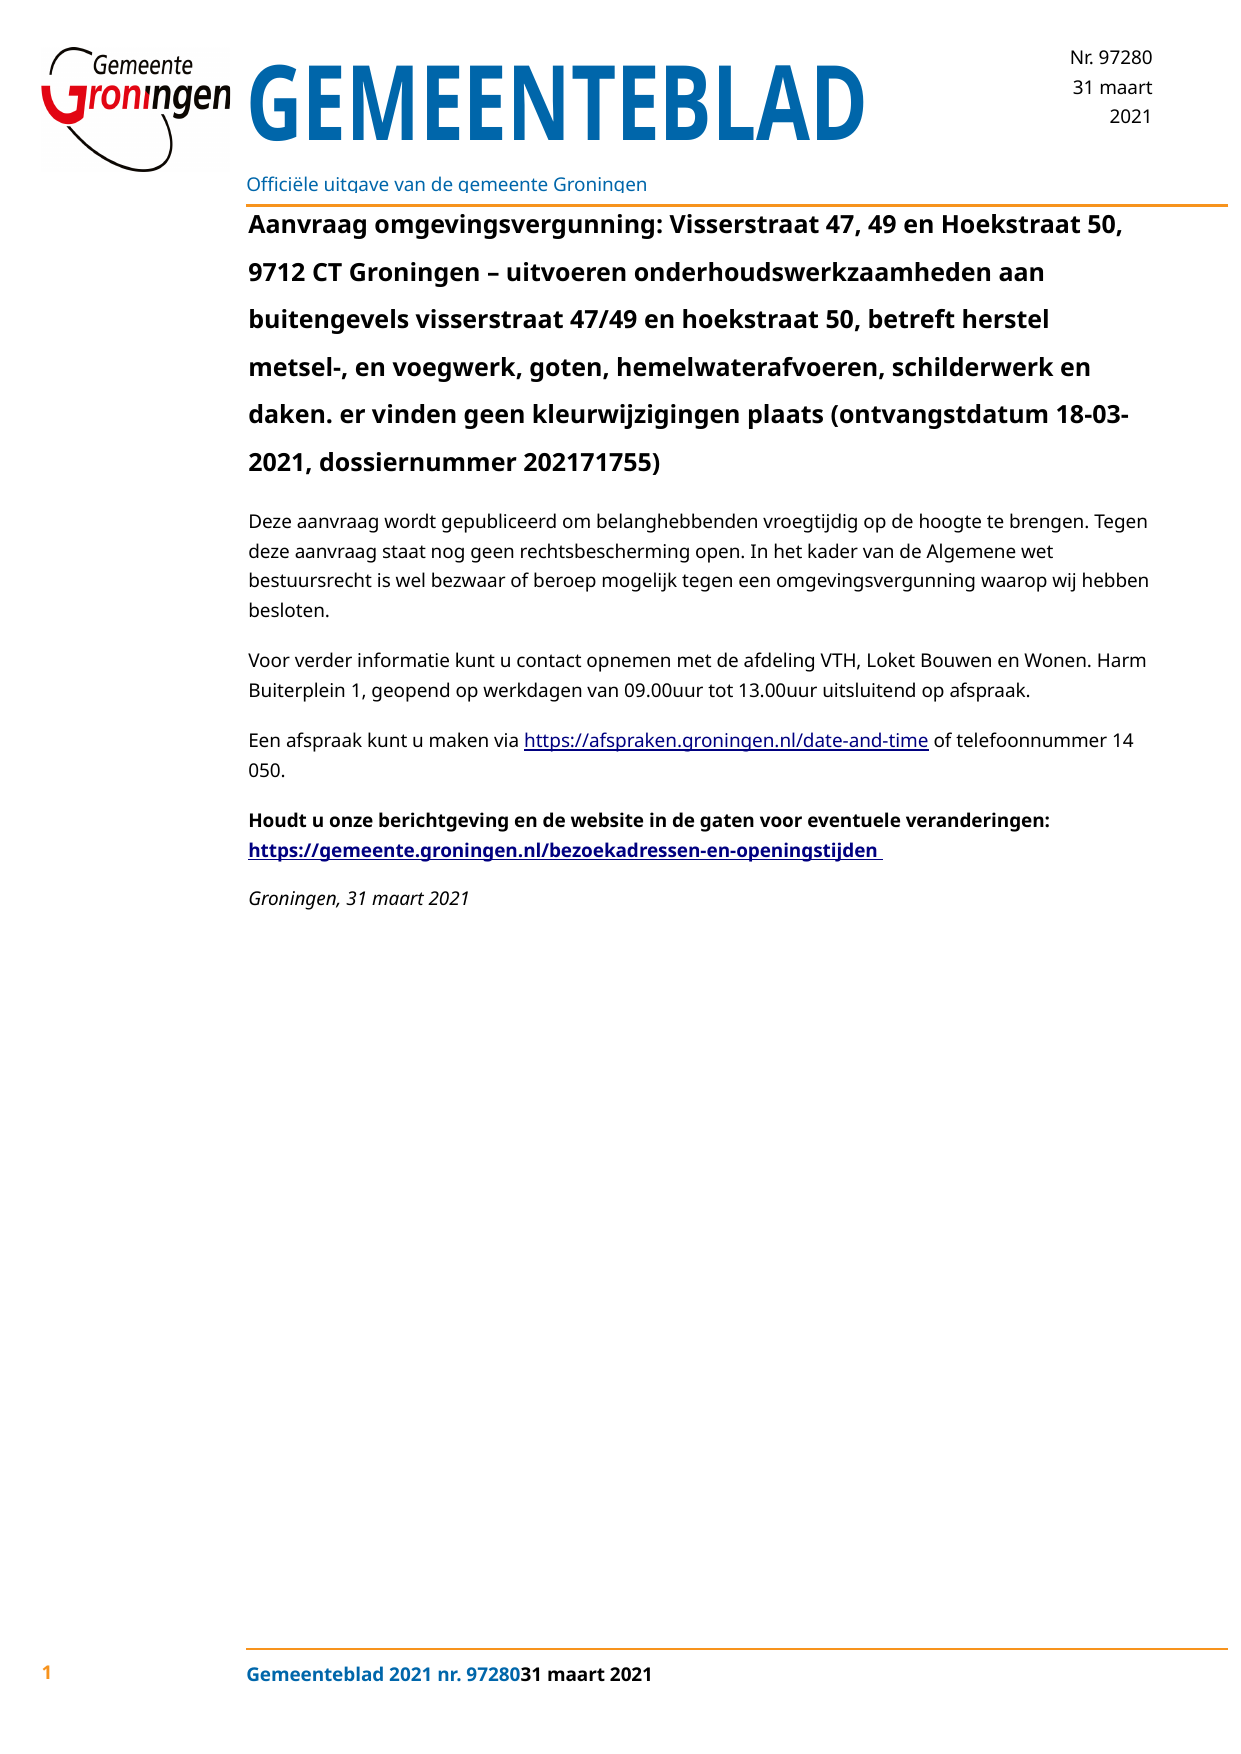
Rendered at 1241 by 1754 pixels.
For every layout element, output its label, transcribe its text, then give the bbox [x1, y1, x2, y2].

text Groningen, 31 maart 2021 [248, 885, 1152, 911]
text Deze aanvraag wordt gepubliceerd om belanghebbenden vroegtijdig op de hoogte te brengen. Tegen deze aanvraag staat nog geen rechtsbescherming open. In het kader van de Algemene wet bestuursrecht is wel bezwaar of beroep mogelijk tegen een omgevingsvergunning waarop wij hebben besloten. [248, 508, 1152, 623]
text Een afspraak kunt u maken via https://afspraken.groningen.nl/date-and-time of telefoonnummer 14 050. [248, 727, 1152, 783]
text Voor verder informatie kunt u contact opnemen met de afdeling VTH, Loket Bouwen en Wonen. Harm Buiterplein 1, geopend op werkdagen van 09.00uur tot 13.00uur uitsluitend op afspraak. [248, 647, 1152, 703]
picture [41, 47, 231, 172]
text Aanvraag omgevingsvergunning: Visserstraat 47, 49 en Hoekstraat 50, 9712 CT Groningen – uitvoeren onderhoudswerkzaamheden aan buitengevels visserstraat 47/49 en hoekstraat 50, betreft herstel metsel-, en voegwerk, goten, hemelwaterafvoeren, schilderwerk en daken. er vinden geen kleurwijzigingen plaats (ontvangstdatum 18-03-2021, dossiernummer 202171755) [248, 207, 1152, 479]
text Houdt u onze berichtgeving en de website in de gaten voor eventuele veranderingen: https://gemeente.groningen.nl/bezoekadressen-en-openingstijden [248, 807, 1152, 863]
